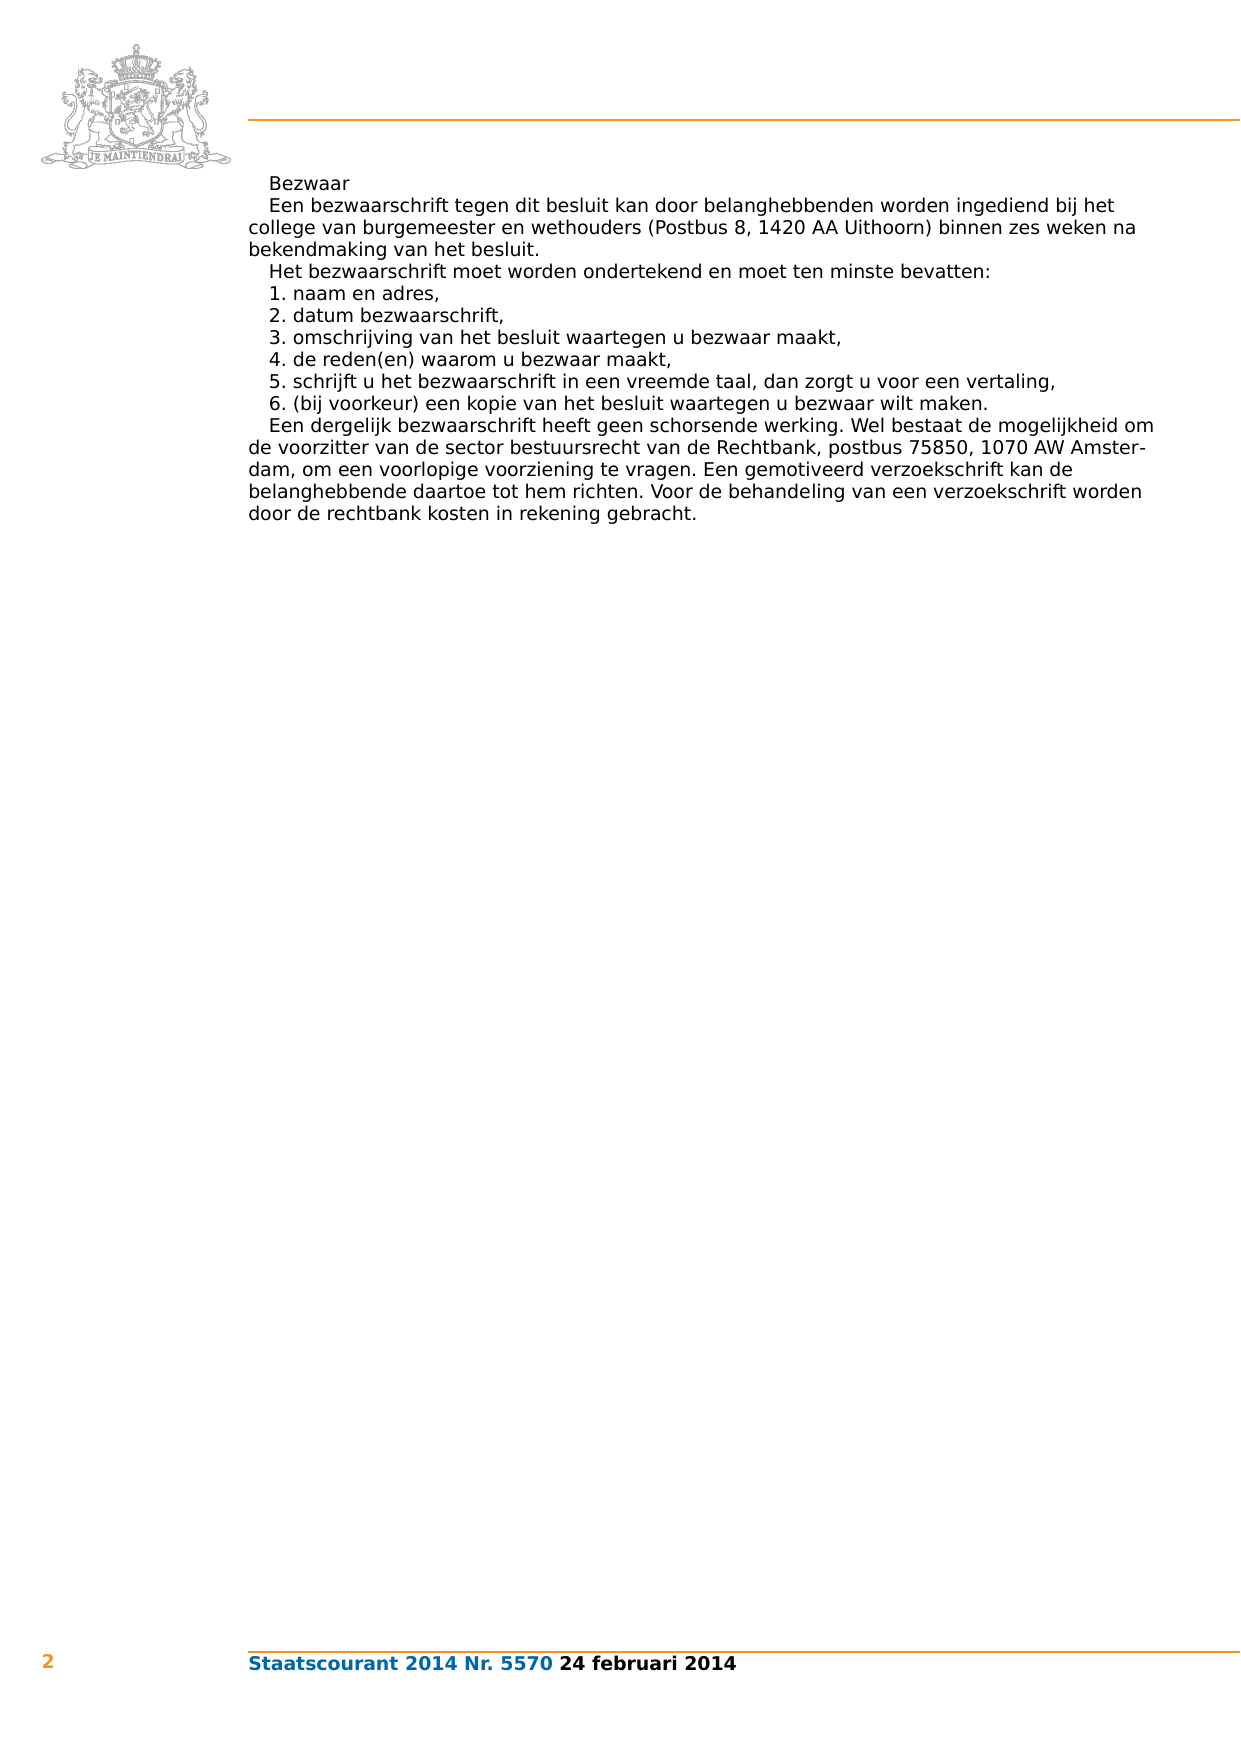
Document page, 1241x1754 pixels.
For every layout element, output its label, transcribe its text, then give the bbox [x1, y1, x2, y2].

text 4. de reden(en) waarom u bezwaar maakt, [248, 349, 1163, 371]
text 5. schrijft u het bezwaarschrift in een vreemde taal, dan zorgt u voor een vertaling, [248, 371, 1163, 393]
picture [41, 44, 231, 169]
text Een bezwaarschrift tegen dit besluit kan door belanghebbenden worden ingediend bij het college van burgemeester en wethouders (Postbus 8, 1420 AA Uithoorn) binnen zes weken na bekendmaking van het besluit. [248, 195, 1163, 261]
text 6. (bij voorkeur) een kopie van het besluit waartegen u bezwaar wilt maken. [248, 393, 1163, 414]
text Bezwaar [248, 173, 1163, 195]
text 2. datum bezwaarschrift, [248, 305, 1163, 327]
text Een dergelijk bezwaarschrift heeft geen schorsende werking. Wel bestaat de mogelijkheid om de voorzitter van de sector bestuursrecht van de Rechtbank, postbus 75850, 1070 AW Amster­dam, om een voorlo­pige voorzie­ning te vragen. Een gemotiveerd verzoekschrift kan de belanghebbende daartoe tot hem richten. Voor de behande­ling van een verzoekschrift worden door de rechtbank kosten in rekening gebracht. [248, 414, 1163, 524]
text Het bezwaarschrift moet worden ondertekend en moet ten minste bevatten: [248, 261, 1163, 283]
text 1. naam en adres, [248, 283, 1163, 305]
text 3. omschrijving van het besluit waartegen u bezwaar maakt, [248, 327, 1163, 349]
